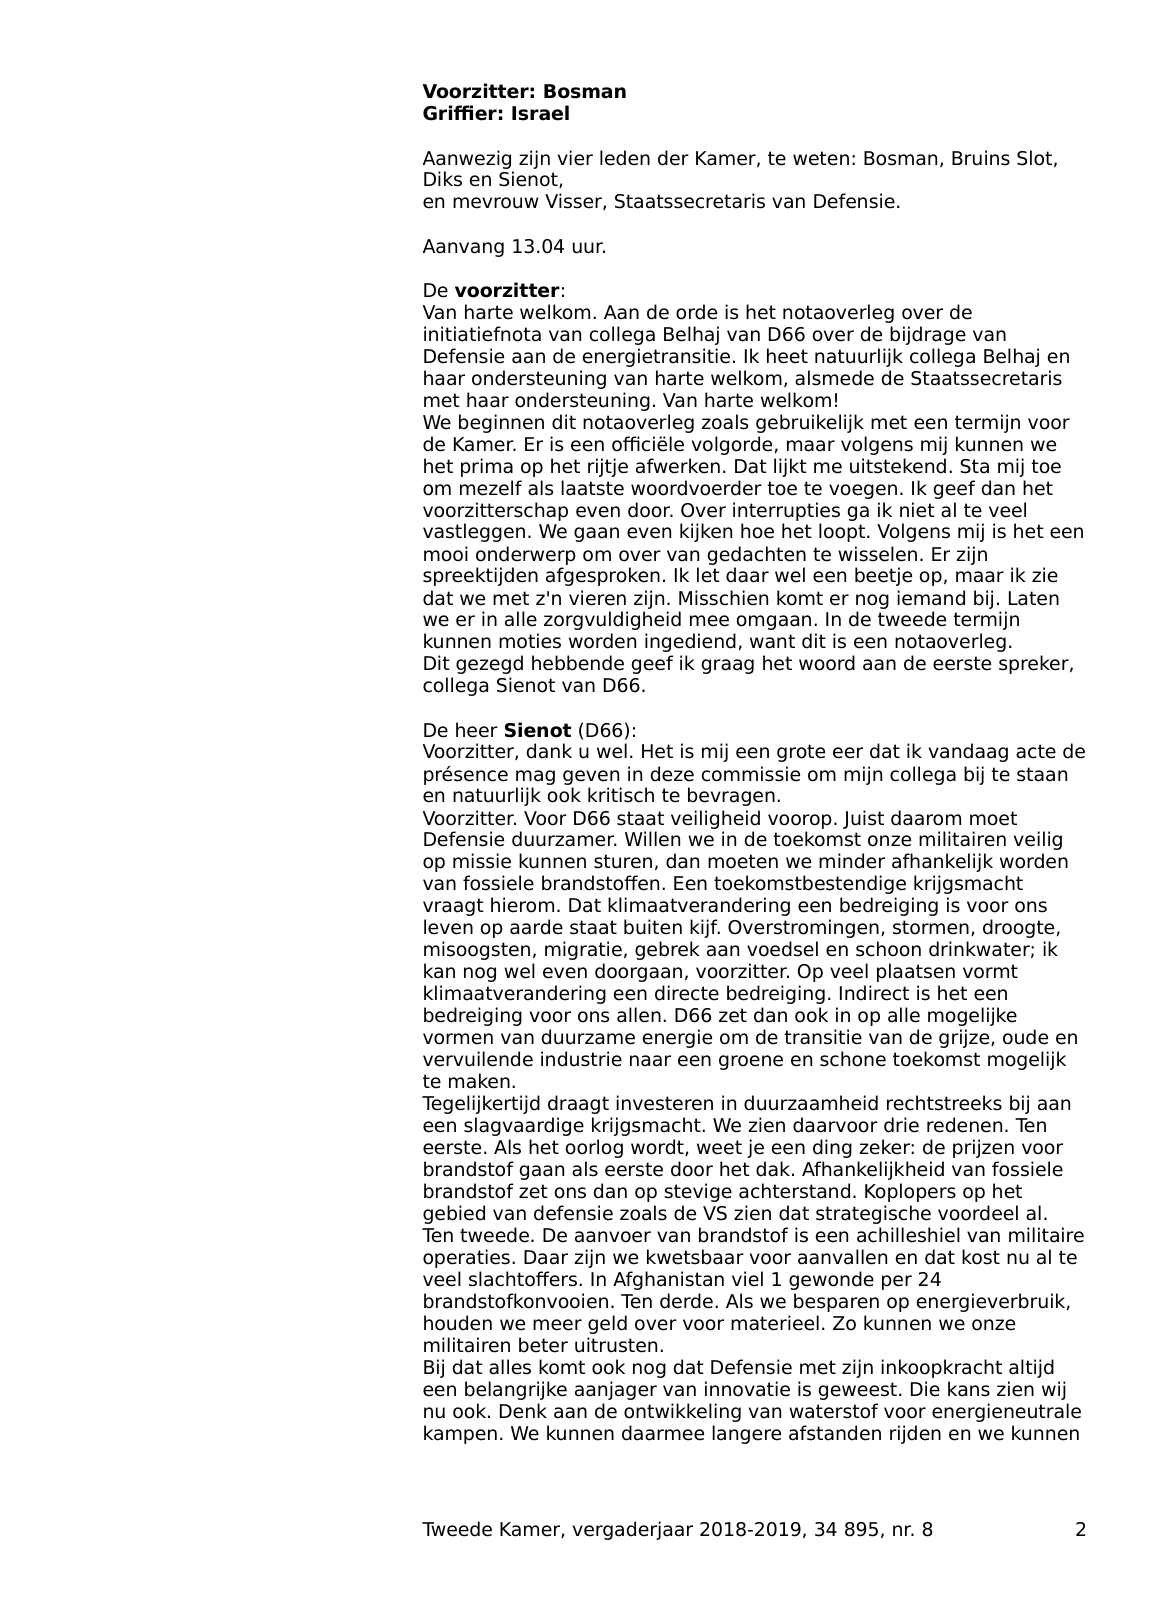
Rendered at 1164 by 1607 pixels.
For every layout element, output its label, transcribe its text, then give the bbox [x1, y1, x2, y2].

text Aanvang 13.04 uur. [422, 236, 1087, 257]
text Bij dat alles komt ook nog dat Defensie met zijn inkoopkracht altijd een belangrijke aanjager van innovatie is geweest. Die kans zien wij nu ook. Denk aan de ontwikkeling van waterstof voor energieneutrale kampen. We kunnen daarmee langere afstanden rijden en we kunnen [422, 1357, 1087, 1445]
text en mevrouw Visser, Staatssecretaris van Defensie. [422, 191, 1087, 213]
text Voorzitter: Bosman [422, 81, 1087, 103]
text Voorzitter, dank u wel. Het is mij een grote eer dat ik vandaag acte de présence mag geven in deze commissie om mijn collega bij te staan en natuurlijk ook kritisch te bevragen. [422, 741, 1087, 807]
text Dit gezegd hebbende geef ik graag het woord aan de eerste spreker, collega Sienot van D66. [422, 653, 1087, 697]
text De voorzitter: [422, 280, 1087, 302]
text Van harte welkom. Aan de orde is het notaoverleg over de initiatiefnota van collega Belhaj van D66 over de bijdrage van Defensie aan de energietransitie. Ik heet natuurlijk collega Belhaj en haar ondersteuning van harte welkom, alsmede de Staatssecretaris met haar ondersteuning. Van harte welkom! [422, 302, 1087, 412]
text De heer Sienot (D66): [422, 719, 1087, 741]
text Tegelijkertijd draagt investeren in duurzaamheid rechtstreeks bij aan een slagvaardige krijgsmacht. We zien daarvoor drie redenen. Ten eerste. Als het oorlog wordt, weet je een ding zeker: de prijzen voor brandstof gaan als eerste door het dak. Afhankelijkheid van fossiele brandstof zet ons dan op stevige achterstand. Koplopers op het gebied van defensie zoals de VS zien dat strategische voordeel al. Ten tweede. De aanvoer van brandstof is een achilleshiel van militaire operaties. Daar zijn we kwetsbaar voor aanvallen en dat kost nu al te veel slachtoffers. In Afghanistan viel 1 gewonde per 24 brandstofkonvooien. Ten derde. Als we besparen op energieverbruik, houden we meer geld over voor materieel. Zo kunnen we onze militairen beter uitrusten. [422, 1093, 1087, 1357]
text Griffier: Israel [422, 103, 1087, 125]
text Voorzitter. Voor D66 staat veiligheid voorop. Juist daarom moet Defensie duurzamer. Willen we in de toekomst onze militairen veilig op missie kunnen sturen, dan moeten we minder afhankelijk worden van fossiele brandstoffen. Een toekomstbestendige krijgsmacht vraagt hierom. Dat klimaatverandering een bedreiging is voor ons leven op aarde staat buiten kijf. Overstromingen, stormen, droogte, misoogsten, migratie, gebrek aan voedsel en schoon drinkwater; ik kan nog wel even doorgaan, voorzitter. Op veel plaatsen vormt klimaatverandering een directe bedreiging. Indirect is het een bedreiging voor ons allen. D66 zet dan ook in op alle mogelijke vormen van duurzame energie om de transitie van de grijze, oude en vervuilende industrie naar een groene en schone toekomst mogelijk te maken. [422, 807, 1087, 1093]
text Aanwezig zijn vier leden der Kamer, te weten: Bosman, Bruins Slot, Diks en Sienot, [422, 147, 1087, 191]
text We beginnen dit notaoverleg zoals gebruikelijk met een termijn voor de Kamer. Er is een officiële volgorde, maar volgens mij kunnen we het prima op het rijtje afwerken. Dat lijkt me uitstekend. Sta mij toe om mezelf als laatste woordvoerder toe te voegen. Ik geef dan het voorzitterschap even door. Over interrupties ga ik niet al te veel vastleggen. We gaan even kijken hoe het loopt. Volgens mij is het een mooi onderwerp om over van gedachten te wisselen. Er zijn spreektijden afgesproken. Ik let daar wel een beetje op, maar ik zie dat we met z'n vieren zijn. Misschien komt er nog iemand bij. Laten we er in alle zorgvuldigheid mee omgaan. In de tweede termijn kunnen moties worden ingediend, want dit is een notaoverleg. [422, 412, 1087, 653]
